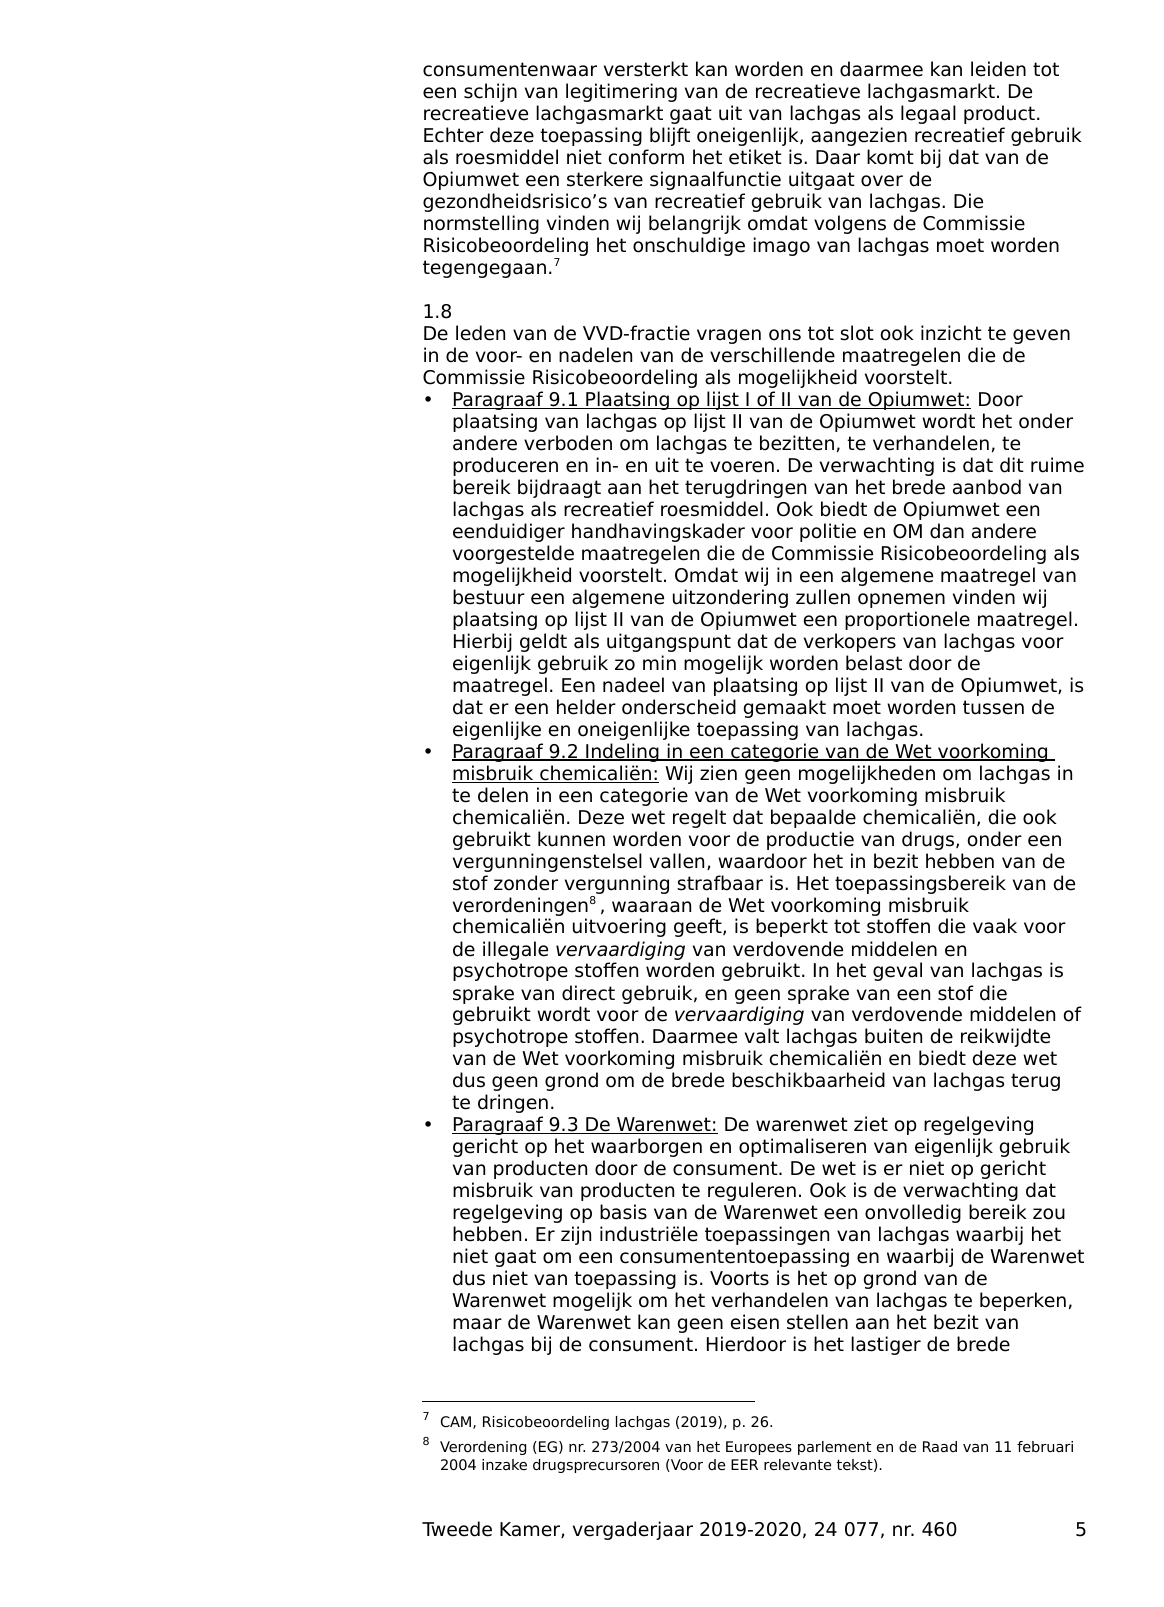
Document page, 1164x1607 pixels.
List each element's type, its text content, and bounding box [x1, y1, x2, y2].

text CAM, Risicobeoordeling lachgas (2019), p. 26. [422, 1410, 1087, 1432]
text 1.8 [422, 301, 1087, 323]
text • Paragraaf 9.3 De Warenwet: De warenwet ziet op regelgeving gericht op het waarborgen en optimaliseren van eigenlijk gebruik van producten door de consument. De wet is er niet op gericht misbruik van producten te reguleren. Ook is de verwachting dat regelgeving op basis van de Warenwet een onvolledig bereik zou hebben. Er zijn industriële toepassingen van lachgas waarbij het niet gaat om een consumententoepassing en waarbij de Warenwet dus niet van toepassing is. Voorts is het op grond van de Warenwet mogelijk om het verhandelen van lachgas te beperken, maar de Warenwet kan geen eisen stellen aan het bezit van lachgas bij de consument. Hierdoor is het lastiger de brede [422, 1114, 1087, 1356]
text De leden van de VVD-fractie vragen ons tot slot ook inzicht te geven in de voor- en nadelen van de verschillende maatregelen die de Commissie Risicobeoordeling als mogelijkheid voorstelt. [422, 323, 1087, 389]
text consumentenwaar versterkt kan worden en daarmee kan leiden tot een schijn van legitimering van de recreatieve lachgasmarkt. De recreatieve lachgasmarkt gaat uit van lachgas als legaal product. Echter deze toepassing blijft oneigenlijk, aangezien recreatief gebruik als roesmiddel niet conform het etiket is. Daar komt bij dat van de Opiumwet een sterkere signaalfunctie uitgaat over de gezondheidsrisico’s van recreatief gebruik van lachgas. Die normstelling vinden wij belangrijk omdat volgens de Commissie Risicobeoordeling het onschuldige imago van lachgas moet worden tegengegaan. [422, 59, 1087, 279]
text Verordening (EG) nr. 273/2004 van het Europees parlement en de Raad van 11 februari 2004 inzake drugsprecursoren (Voor de EER relevante tekst). [422, 1435, 1087, 1474]
text • Paragraaf 9.1 Plaatsing op lijst I of II van de Opiumwet: Door plaatsing van lachgas op lijst II van de Opiumwet wordt het onder andere verboden om lachgas te bezitten, te verhandelen, te produceren en in- en uit te voeren. De verwachting is dat dit ruime bereik bijdraagt aan het terugdringen van het brede aanbod van lachgas als recreatief roesmiddel. Ook biedt de Opiumwet een eenduidiger handhavingskader voor politie en OM dan andere voorgestelde maatregelen die de Commissie Risicobeoordeling als mogelijkheid voorstelt. Omdat wij in een algemene maatregel van bestuur een algemene uitzondering zullen opnemen vinden wij plaatsing op lijst II van de Opiumwet een proportionele maatregel. Hierbij geldt als uitgangspunt dat de verkopers van lachgas voor eigenlijk gebruik zo min mogelijk worden belast door de maatregel. Een nadeel van plaatsing op lijst II van de Opiumwet, is dat er een helder onderscheid gemaakt moet worden tussen de eigenlijke en oneigenlijke toepassing van lachgas. [422, 389, 1087, 741]
text • Paragraaf 9.2 Indeling in een categorie van de Wet voorkoming misbruik chemicaliën: Wij zien geen mogelijkheden om lachgas in te delen in een categorie van de Wet voorkoming misbruik chemicaliën. Deze wet regelt dat bepaalde chemicaliën, die ook gebruikt kunnen worden voor de productie van drugs, onder een vergunningenstelsel vallen, waardoor het in bezit hebben van de stof zonder vergunning strafbaar is. Het toepassingsbereik van de verordeningen, waaraan de Wet voorkoming misbruik chemicaliën uitvoering geeft, is beperkt tot stoffen die vaak voor de illegale vervaardiging van verdovende middelen en psychotrope stoffen worden gebruikt. In het geval van lachgas is sprake van direct gebruik, en geen sprake van een stof die gebruikt wordt voor de vervaardiging van verdovende middelen of psychotrope stoffen. Daarmee valt lachgas buiten de reikwijdte van de Wet voorkoming misbruik chemicaliën en biedt deze wet dus geen grond om de brede beschikbaarheid van lachgas terug te dringen. [422, 741, 1087, 1114]
